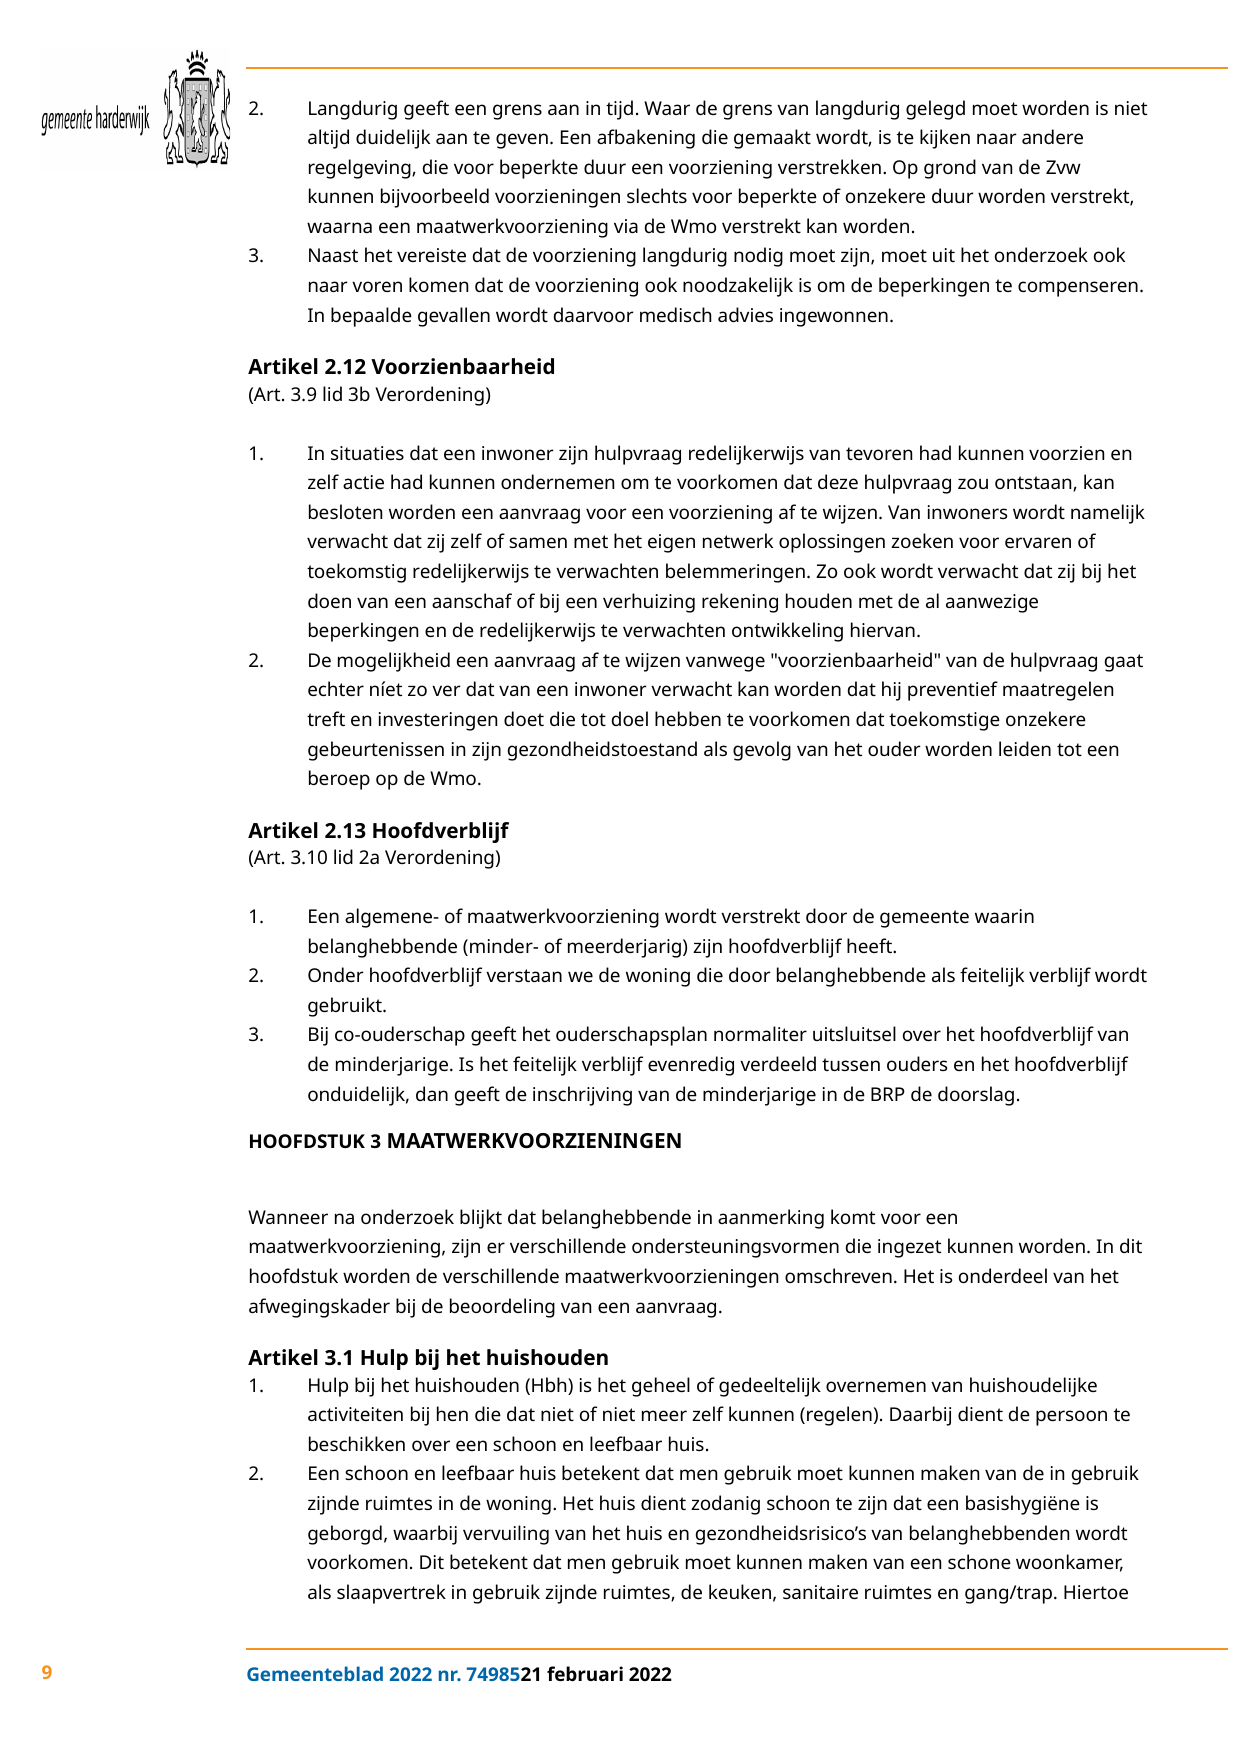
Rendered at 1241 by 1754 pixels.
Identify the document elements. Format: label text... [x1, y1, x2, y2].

list Bij co-ouderschap geeft het ouderschapsplan normaliter uitsluitsel over het hoofdverblijf van de minderjarige. Is het feitelijk verblijf evenredig verdeeld tussen ouders en het hoofdverblijf onduidelijk, dan geeft de inschrijving van de minderjarige in de BRP de doorslag. [248, 1022, 1152, 1107]
text Artikel 3.1 Hulp bij het huishouden [248, 1343, 1152, 1372]
text (Art. 3.10 lid 2a Verordening) [248, 844, 1152, 870]
picture [41, 47, 231, 172]
list Langdurig geeft een grens aan in tijd. Waar de grens van langdurig gelegd moet worden is niet altijd duidelijk aan te geven. Een afbakening die gemaakt wordt, is te kijken naar andere regelgeving, die voor beperkte duur een voorziening verstrekken. Op grond van de Zvw kunnen bijvoorbeeld voorzieningen slechts voor beperkte of onzekere duur worden verstrekt, waarna een maatwerkvoorziening via de Wmo verstrekt kan worden. [248, 95, 1152, 239]
text Artikel 2.12 Voorzienbaarheid [248, 352, 1152, 381]
list Een schoon en leefbaar huis betekent dat men gebruik moet kunnen maken van de in gebruik zijnde ruimtes in de woning. Het huis dient zodanig schoon te zijn dat een basishygiëne is geborgd, waarbij vervuiling van het huis en gezondheidsrisico’s van belanghebbenden wordt voorkomen. Dit betekent dat men gebruik moet kunnen maken van een schone woonkamer, als slaapvertrek in gebruik zijnde ruimtes, de keuken, sanitaire ruimtes en gang/trap. Hiertoe [248, 1461, 1152, 1604]
list Onder hoofdverblijf verstaan we de woning die door belanghebbende als feitelijk verblijf wordt gebruikt. [248, 962, 1152, 1018]
text Artikel 2.13 Hoofdverblijf [248, 816, 1152, 844]
text Wanneer na onderzoek blijkt dat belanghebbende in aanmerking komt voor een maatwerkvoorziening, zijn er verschillende ondersteuningsvormen die ingezet kunnen worden. In dit hoofdstuk worden de verschillende maatwerkvoorzieningen omschreven. Het is onderdeel van het afwegingskader bij de beoordeling van een aanvraag. [248, 1204, 1152, 1319]
list In situaties dat een inwoner zijn hulpvraag redelijkerwijs van tevoren had kunnen voorzien en zelf actie had kunnen ondernemen om te voorkomen dat deze hulpvraag zou ontstaan, kan besloten worden een aanvraag voor een voorziening af te wijzen. Van inwoners wordt namelijk verwacht dat zij zelf of samen met het eigen netwerk oplossingen zoeken voor ervaren of toekomstig redelijkerwijs te verwachten belemmeringen. Zo ook wordt verwacht dat zij bij het doen van een aanschaf of bij een verhuizing rekening houden met de al aanwezige beperkingen en de redelijkerwijs te verwachten ontwikkeling hiervan. [248, 440, 1152, 643]
list Een algemene- of maatwerkvoorziening wordt verstrekt door de gemeente waarin belanghebbende (minder- of meerderjarig) zijn hoofdverblijf heeft. [248, 903, 1152, 959]
text HOOFDSTUK 3 MAATWERKVOORZIENINGEN [248, 1126, 1152, 1155]
text (Art. 3.9 lid 3b Verordening) [248, 381, 1152, 406]
list Naast het vereiste dat de voorziening langdurig nodig moet zijn, moet uit het onderzoek ook naar voren komen dat de voorziening ook noodzakelijk is om de beperkingen te compenseren. In bepaalde gevallen wordt daarvoor medisch advies ingewonnen. [248, 243, 1152, 328]
list Hulp bij het huishouden (Hbh) is het geheel of gedeeltelijk overnemen van huishoudelijke activiteiten bij hen die dat niet of niet meer zelf kunnen (regelen). Daarbij dient de persoon te beschikken over een schoon en leefbaar huis. [248, 1372, 1152, 1457]
list De mogelijkheid een aanvraag af te wijzen vanwege "voorzienbaarheid" van de hulpvraag gaat echter níet zo ver dat van een inwoner verwacht kan worden dat hij preventief maatregelen treft en investeringen doet die tot doel hebben te voorkomen dat toekomstige onzekere gebeurtenissen in zijn gezondheidstoestand als gevolg van het ouder worden leiden tot een beroep op de Wmo. [248, 647, 1152, 791]
